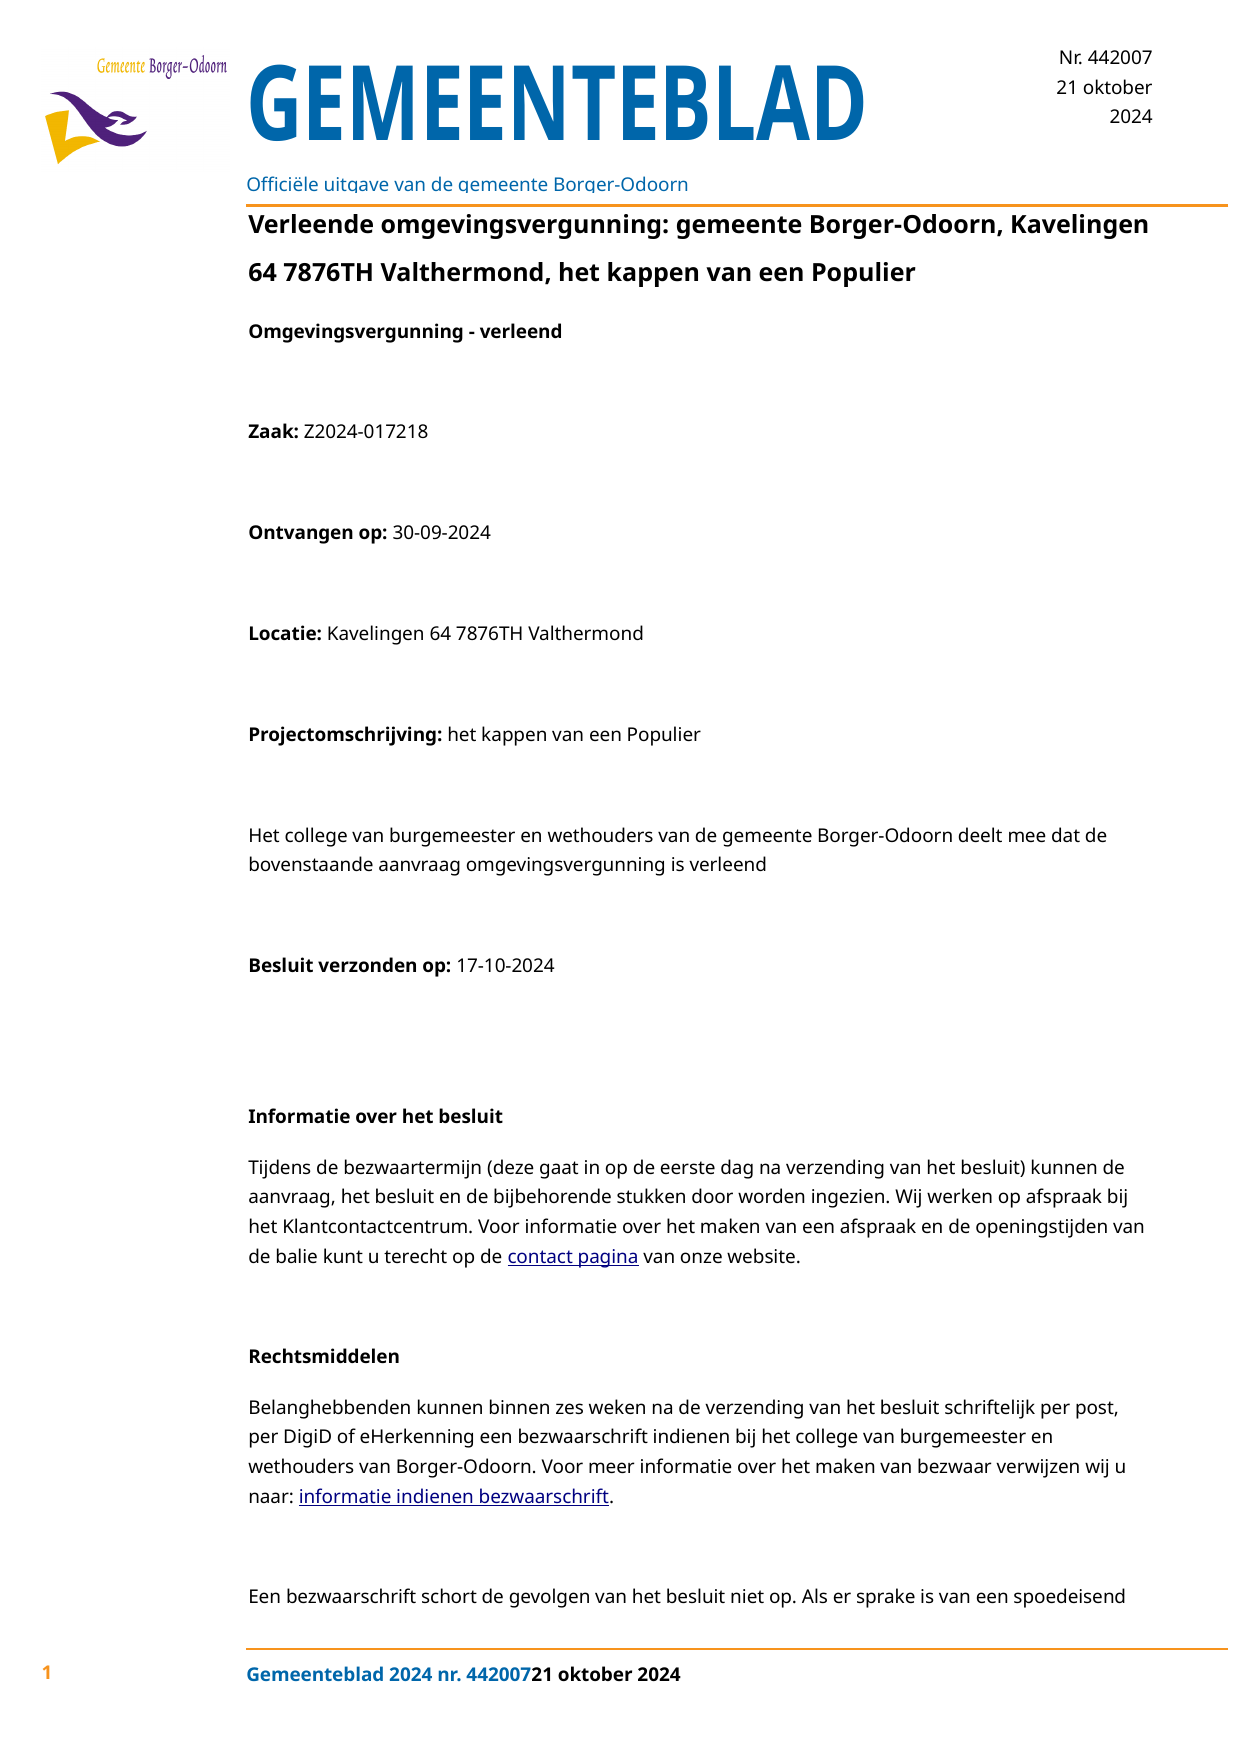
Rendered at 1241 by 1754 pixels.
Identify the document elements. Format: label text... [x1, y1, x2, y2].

text Projectomschrijving: het kappen van een Populier [248, 721, 1152, 747]
text Belanghebbenden kunnen binnen zes weken na de verzending van het besluit schriftelijk per post, per DigiD of eHerkenning een bezwaarschrift indienen bij het college van burgemeester en wethouders van Borger-Odoorn. Voor meer informatie over het maken van bezwaar verwijzen wij u naar: informatie indienen bezwaarschrift. [248, 1394, 1152, 1509]
text Locatie: Kavelingen 64 7876TH Valthermond [248, 620, 1152, 646]
text Rechtsmiddelen [248, 1344, 1152, 1369]
text Het college van burgemeester en wethouders van de gemeente Borger-Odoorn deelt mee dat de bovenstaande aanvraag omgevingsvergunning is verleend [248, 822, 1152, 877]
text Ontvangen op: 30-09-2024 [248, 519, 1152, 545]
text Omgevingsvergunning - verleend [248, 318, 1152, 344]
text Informatie over het besluit [248, 1104, 1152, 1129]
text Een bezwaarschrift schort de gevolgen van het besluit niet op. Als er sprake is van een spoedeisend [248, 1584, 1152, 1609]
text Besluit verzonden op: 17-10-2024 [248, 952, 1152, 978]
text Verleende omgevingsvergunning: gemeente Borger-Odoorn, Kavelingen 64 7876TH Valthermond, het kappen van een Populier [248, 207, 1152, 288]
text Zaak: Z2024-017218 [248, 419, 1152, 444]
picture [41, 47, 231, 172]
text Tijdens de bezwaartermijn (deze gaat in op de eerste dag na verzending van het besluit) kunnen de aanvraag, het besluit en de bijbehorende stukken door worden ingezien. Wij werken op afspraak bij het Klantcontactcentrum. Voor informatie over het maken van een afspraak en de openingstijden van de balie kunt u terecht op de contact pagina van onze website. [248, 1154, 1152, 1269]
